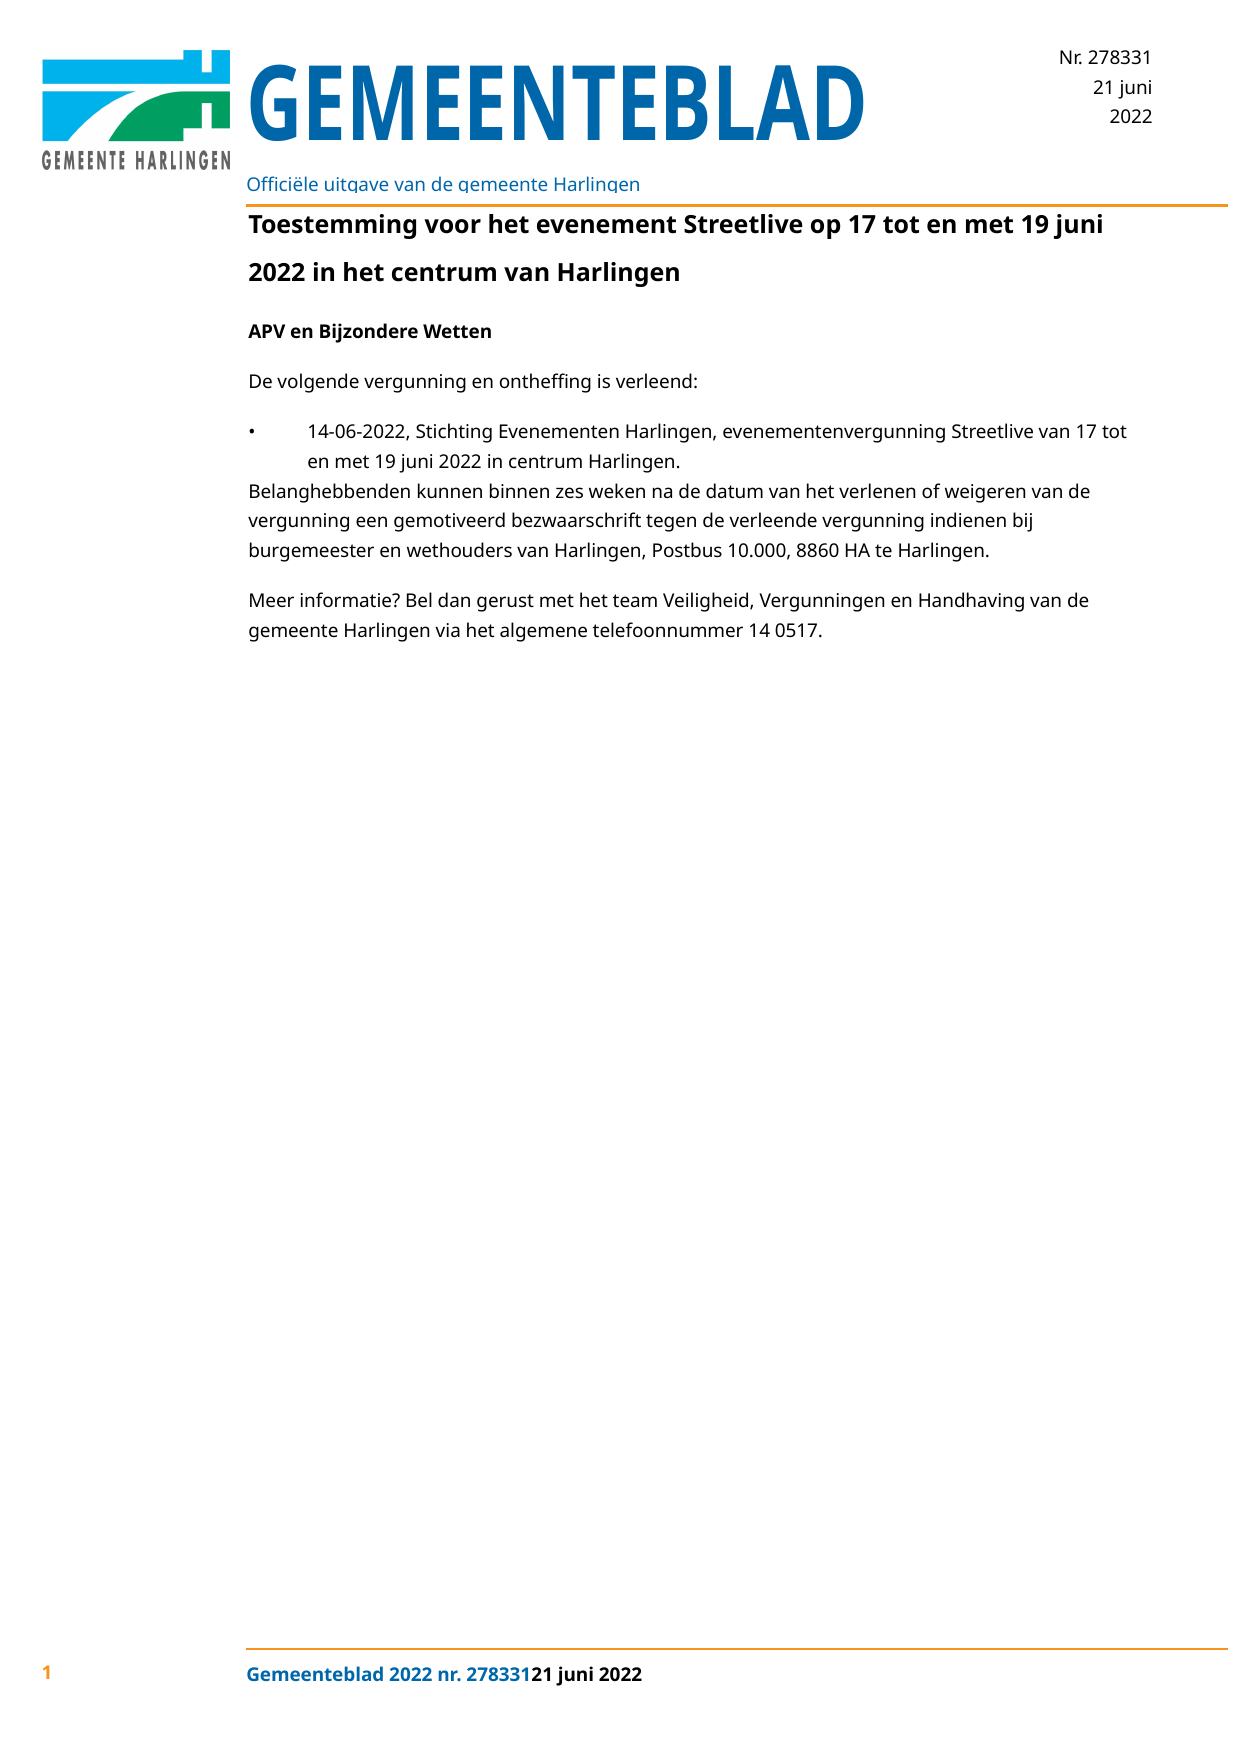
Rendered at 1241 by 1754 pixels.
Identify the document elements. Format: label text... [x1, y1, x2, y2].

text De volgende vergunning en ontheffing is verleend: [248, 368, 1152, 394]
text APV en Bijzondere Wetten [248, 318, 1152, 344]
text Meer informatie? Bel dan gerust met het team Veiligheid, Vergunningen en Handhaving van de gemeente Harlingen via het algemene telefoonnummer 14 0517. [248, 587, 1152, 643]
picture [41, 47, 231, 172]
list 14-06-2022, Stichting Evenementen Harlingen, evenementenvergunning Streetlive van 17 tot en met 19 juni 2022 in centrum Harlingen. [248, 419, 1152, 474]
text Belanghebbenden kunnen binnen zes weken na de datum van het verlenen of weigeren van de vergunning een gemotiveerd bezwaarschrift tegen de verleende vergunning indienen bij burgemeester en wethouders van Harlingen, Postbus 10.000, 8860 HA te Harlingen. [248, 478, 1152, 563]
text Toestemming voor het evenement Streetlive op 17 tot en met 19 juni 2022 in het centrum van Harlingen [248, 207, 1152, 288]
